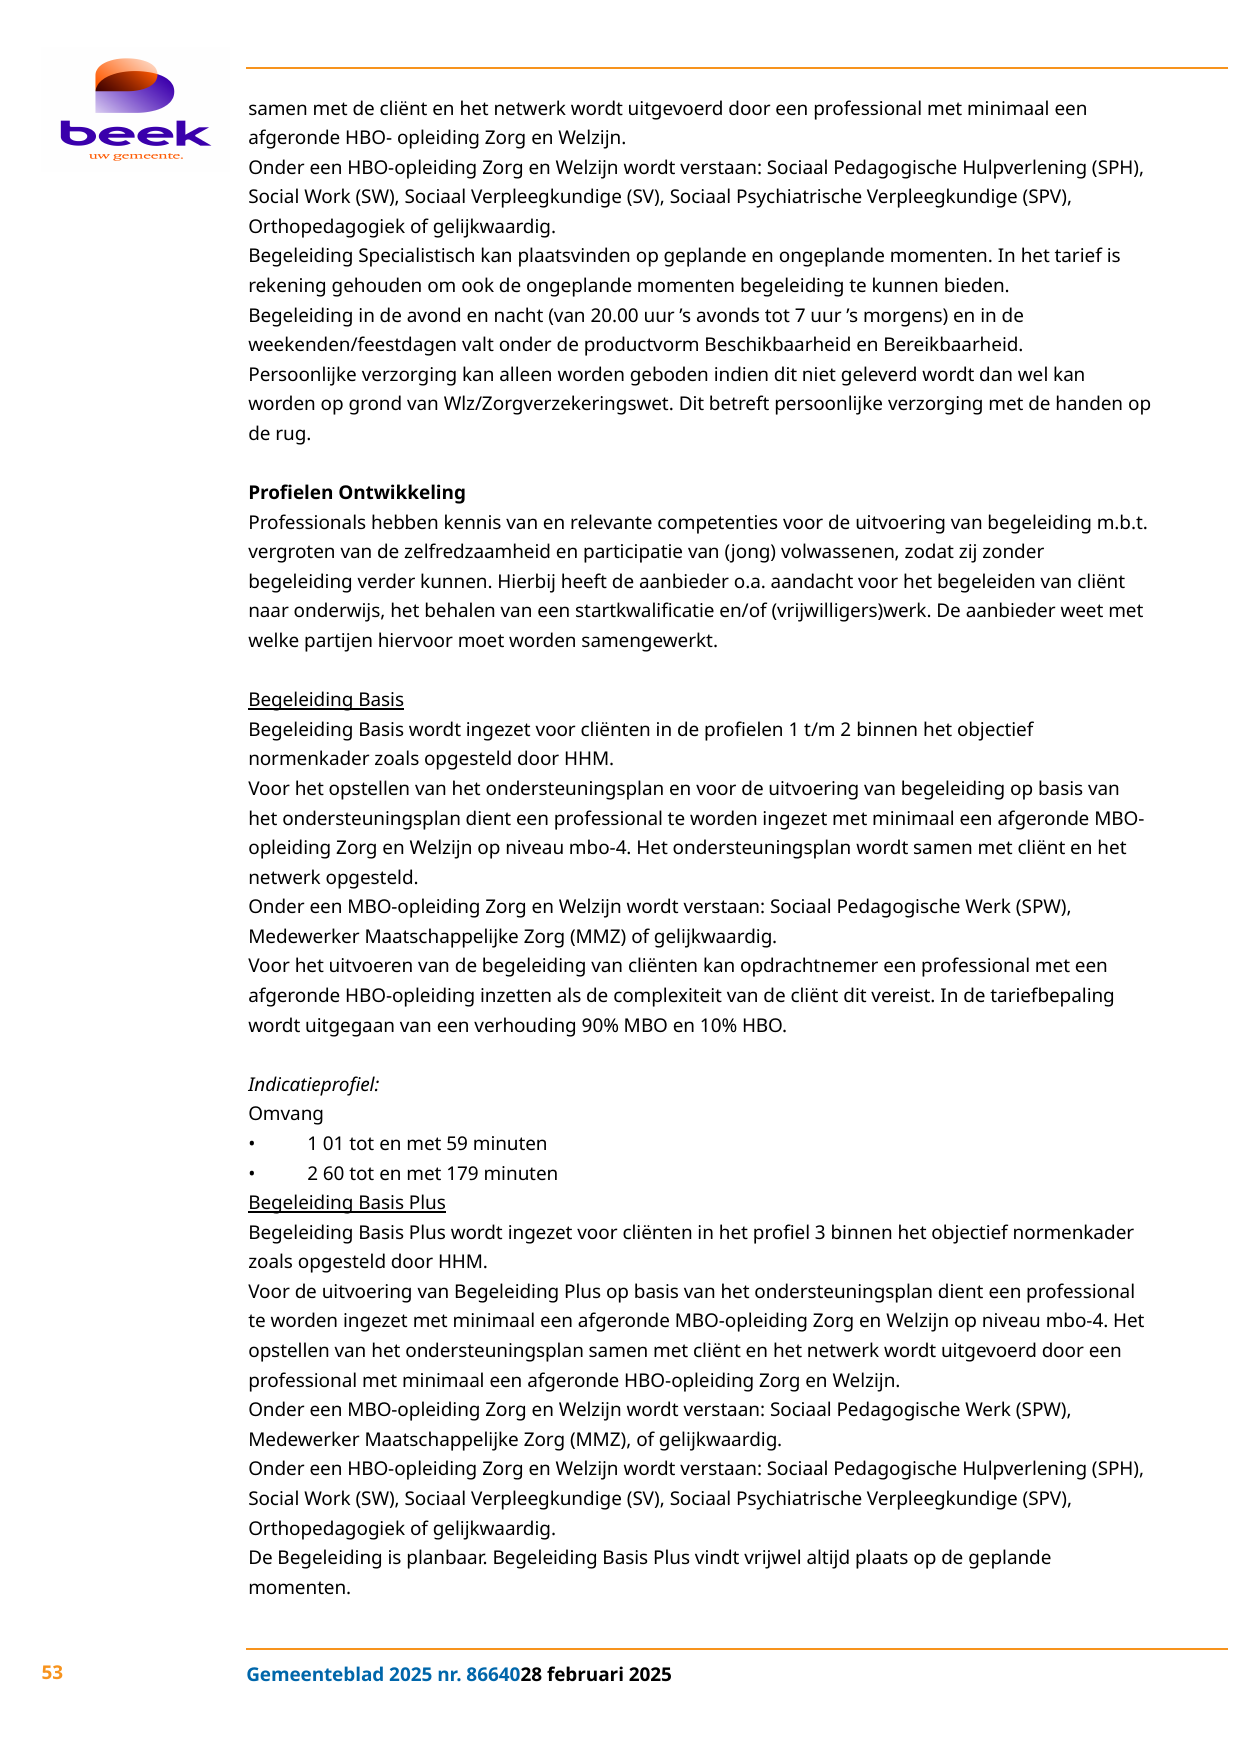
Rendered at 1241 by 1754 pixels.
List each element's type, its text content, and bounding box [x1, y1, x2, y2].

text Onder een HBO-opleiding Zorg en Welzijn wordt verstaan: Sociaal Pedagogische Hulpverlening (SPH), Social Work (SW), Sociaal Verpleegkundige (SV), Sociaal Psychiatrische Verpleegkundige (SPV), Orthopedagogiek of gelijkwaardig. [248, 1456, 1152, 1541]
text Persoonlijke verzorging kan alleen worden geboden indien dit niet geleverd wordt dan wel kan worden op grond van Wlz/Zorgverzekeringswet. Dit betreft persoonlijke verzorging met de handen op de rug. [248, 361, 1152, 446]
text samen met de cliënt en het netwerk wordt uitgevoerd door een professional met minimaal een afgeronde HBO- opleiding Zorg en Welzijn. [248, 95, 1152, 150]
text Onder een MBO-opleiding Zorg en Welzijn wordt verstaan: Sociaal Pedagogische Werk (SPW), Medewerker Maatschappelijke Zorg (MMZ) of gelijkwaardig. [248, 893, 1152, 949]
text Begeleiding Basis Plus wordt ingezet voor cliënten in het profiel 3 binnen het objectief normenkader zoals opgesteld door HHM. [248, 1219, 1152, 1274]
picture [41, 47, 231, 172]
text Omvang [248, 1101, 1152, 1126]
text Indicatieprofiel: [248, 1071, 1152, 1097]
text Onder een MBO-opleiding Zorg en Welzijn wordt verstaan: Sociaal Pedagogische Werk (SPW), Medewerker Maatschappelijke Zorg (MMZ), of gelijkwaardig. [248, 1396, 1152, 1452]
text Voor het uitvoeren van de begeleiding van cliënten kan opdrachtnemer een professional met een afgeronde HBO-opleiding inzetten als de complexiteit van de cliënt dit vereist. In de tariefbepaling wordt uitgegaan van een verhouding 90% MBO en 10% HBO. [248, 953, 1152, 1038]
text Begeleiding Basis wordt ingezet voor cliënten in de profielen 1 t/m 2 binnen het objectief normenkader zoals opgesteld door HHM. [248, 716, 1152, 771]
list 2 60 tot en met 179 minuten [248, 1160, 1152, 1186]
text Professionals hebben kennis van en relevante competenties voor de uitvoering van begeleiding m.b.t. vergroten van de zelfredzaamheid en participatie van (jong) volwassenen, zodat zij zonder begeleiding verder kunnen. Hierbij heeft de aanbieder o.a. aandacht voor het begeleiden van cliënt naar onderwijs, het behalen van een startkwalificatie en/of (vrijwilligers)werk. De aanbieder weet met welke partijen hiervoor moet worden samengewerkt. [248, 509, 1152, 653]
text Begeleiding Basis [248, 686, 1152, 712]
text Voor de uitvoering van Begeleiding Plus op basis van het ondersteuningsplan dient een professional te worden ingezet met minimaal een afgeronde MBO-opleiding Zorg en Welzijn op niveau mbo-4. Het opstellen van het ondersteuningsplan samen met cliënt en het netwerk wordt uitgevoerd door een professional met minimaal een afgeronde HBO-opleiding Zorg en Welzijn. [248, 1278, 1152, 1393]
text De Begeleiding is planbaar. Begeleiding Basis Plus vindt vrijwel altijd plaats op de geplande momenten. [248, 1544, 1152, 1600]
text Profielen Ontwikkeling [248, 479, 1152, 505]
list 1 01 tot en met 59 minuten [248, 1130, 1152, 1156]
text Voor het opstellen van het ondersteuningsplan en voor de uitvoering van begeleiding op basis van het ondersteuningsplan dient een professional te worden ingezet met minimaal een afgeronde MBO-opleiding Zorg en Welzijn op niveau mbo-4. Het ondersteuningsplan wordt samen met cliënt en het netwerk opgesteld. [248, 775, 1152, 890]
text Onder een HBO-opleiding Zorg en Welzijn wordt verstaan: Sociaal Pedagogische Hulpverlening (SPH), Social Work (SW), Sociaal Verpleegkundige (SV), Sociaal Psychiatrische Verpleegkundige (SPV), Orthopedagogiek of gelijkwaardig. [248, 154, 1152, 239]
text Begeleiding in de avond en nacht (van 20.00 uur ’s avonds tot 7 uur ’s morgens) en in de weekenden/feestdagen valt onder de productvorm Beschikbaarheid en Bereikbaarheid. [248, 302, 1152, 357]
text Begeleiding Basis Plus [248, 1189, 1152, 1215]
text Begeleiding Specialistisch kan plaatsvinden op geplande en ongeplande momenten. In het tarief is rekening gehouden om ook de ongeplande momenten begeleiding te kunnen bieden. [248, 243, 1152, 298]
